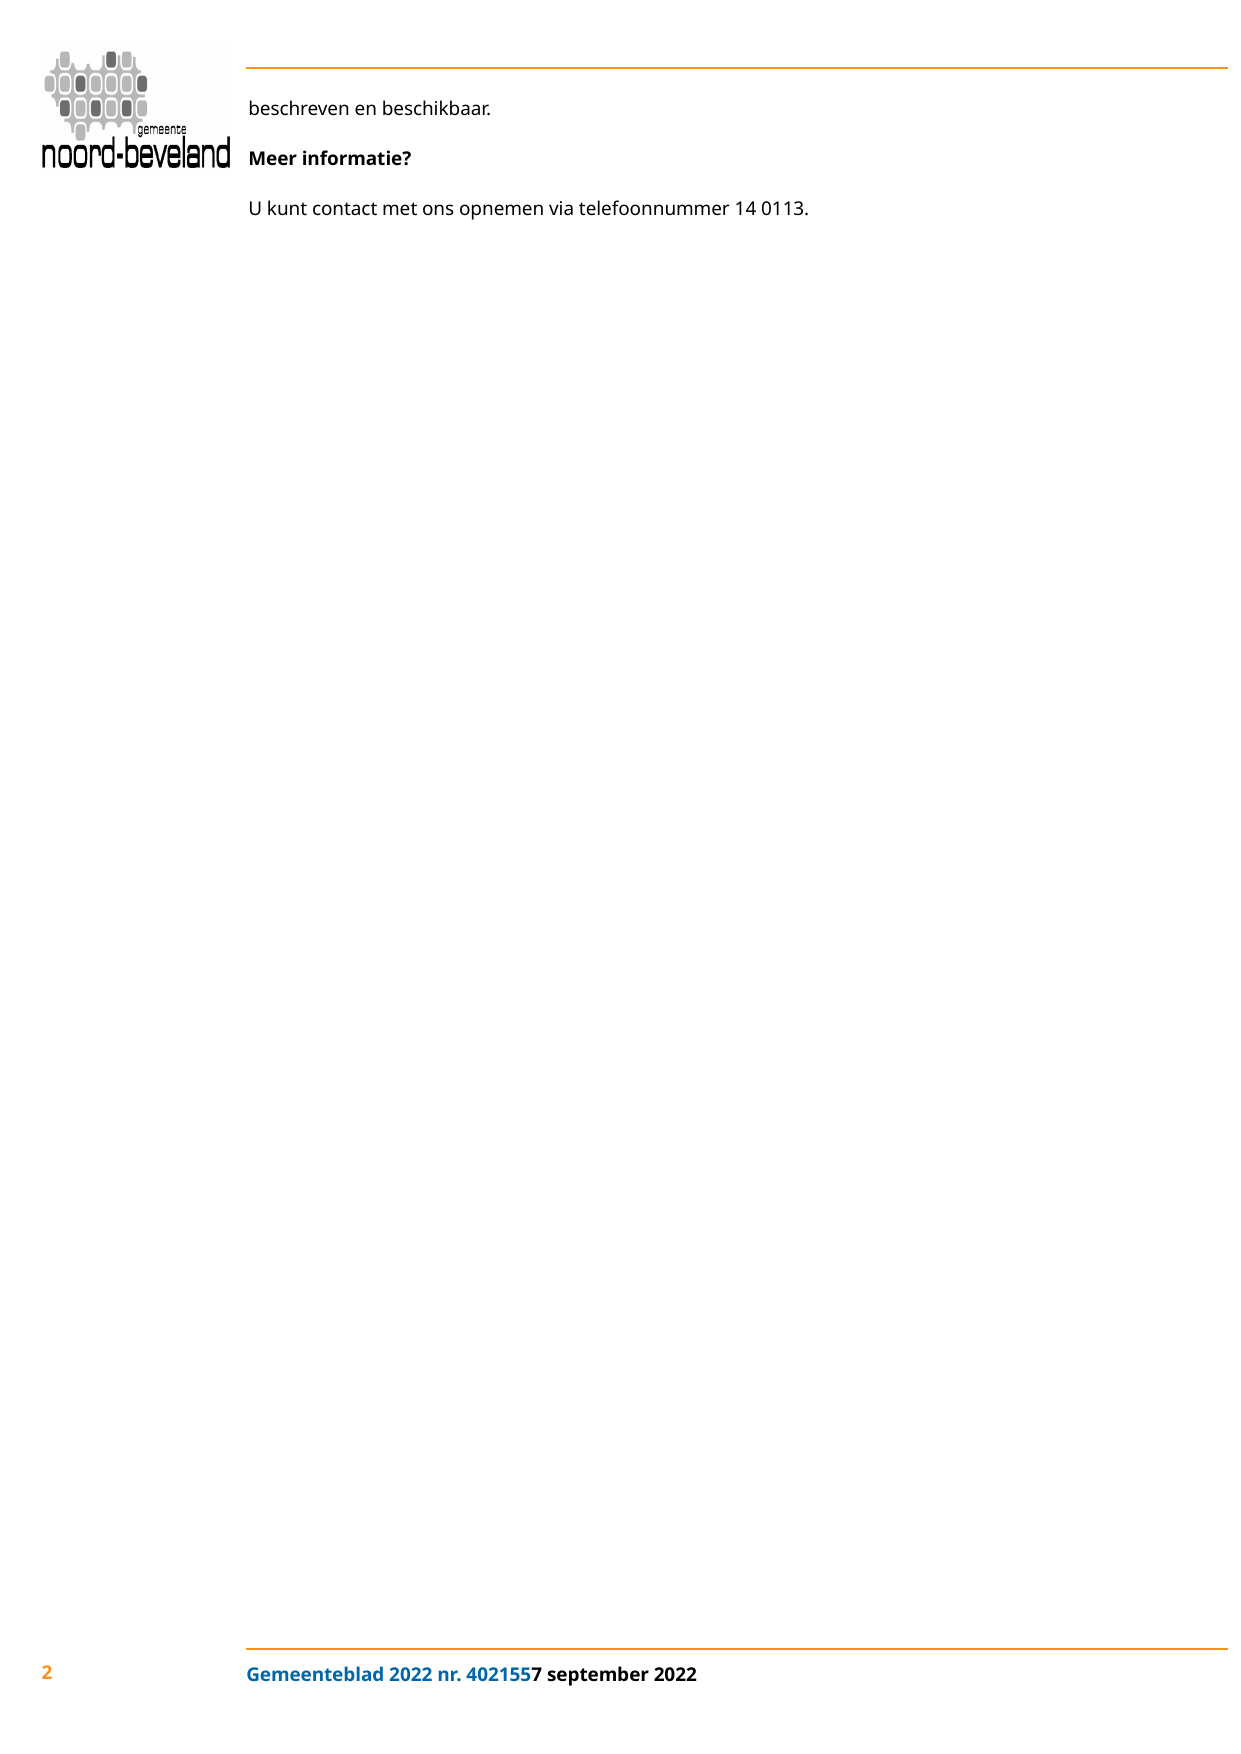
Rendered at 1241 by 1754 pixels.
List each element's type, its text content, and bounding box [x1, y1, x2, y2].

picture [41, 47, 231, 172]
text U kunt contact met ons opnemen via telefoonnummer 14 0113. [248, 196, 1152, 221]
text Meer informatie? [248, 145, 1152, 171]
text beschreven en beschikbaar. [248, 95, 1152, 121]
